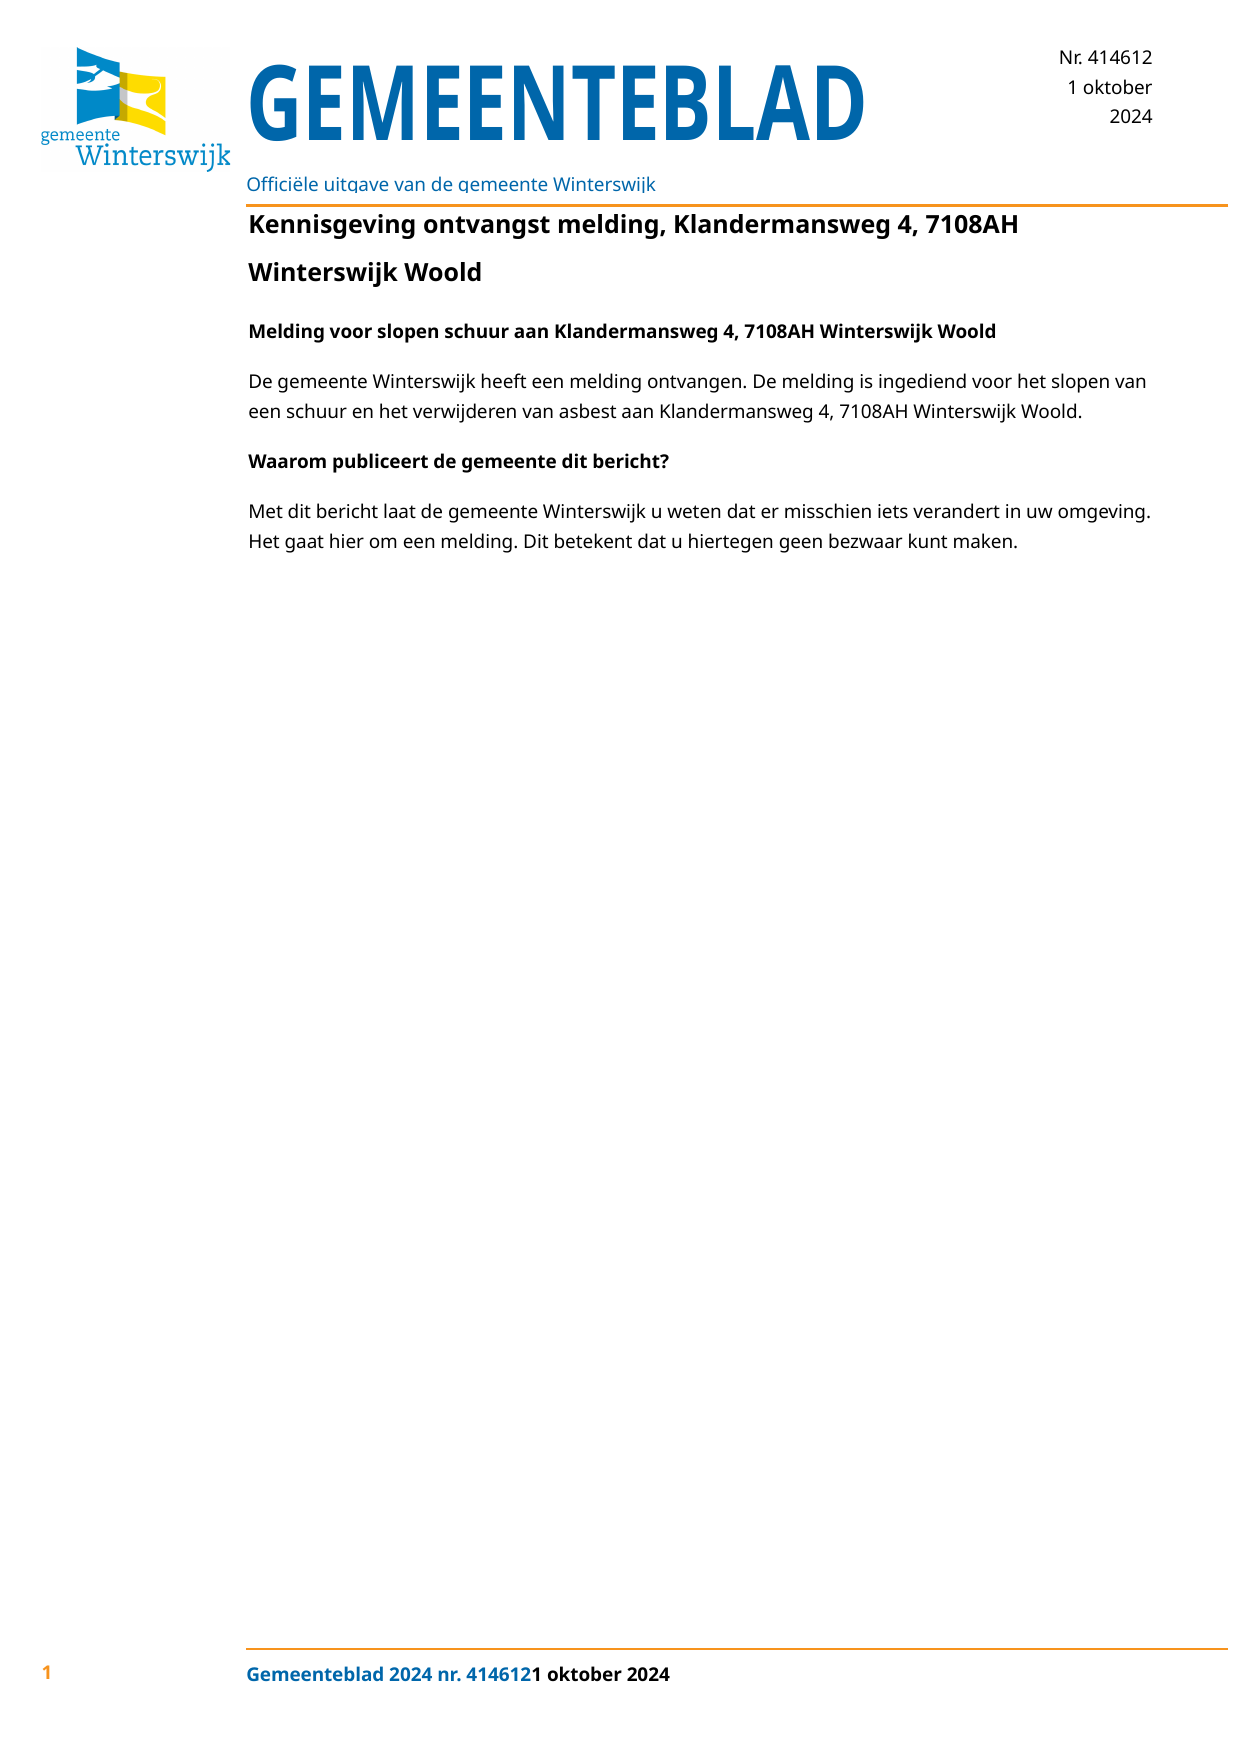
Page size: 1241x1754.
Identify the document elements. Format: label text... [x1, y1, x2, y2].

text De gemeente Winterswijk heeft een melding ontvangen. De melding is ingediend voor het slopen van een schuur en het verwijderen van asbest aan Klandermansweg 4, 7108AH Winterswijk Woold. [248, 368, 1152, 424]
picture [225, 153, 231, 162]
text Met dit bericht laat de gemeente Winterswijk u weten dat er misschien iets verandert in uw omgeving. Het gaat hier om een melding. Dit betekent dat u hiertegen geen bezwaar kunt maken. [248, 499, 1152, 554]
text Melding voor slopen schuur aan Klandermansweg 4, 7108AH Winterswijk Woold [248, 318, 1152, 344]
picture [41, 47, 231, 172]
text Waarom publiceert de gemeente dit bericht? [248, 448, 1152, 474]
text Kennisgeving ontvangst melding, Klandermansweg 4, 7108AH Winterswijk Woold [248, 207, 1152, 288]
